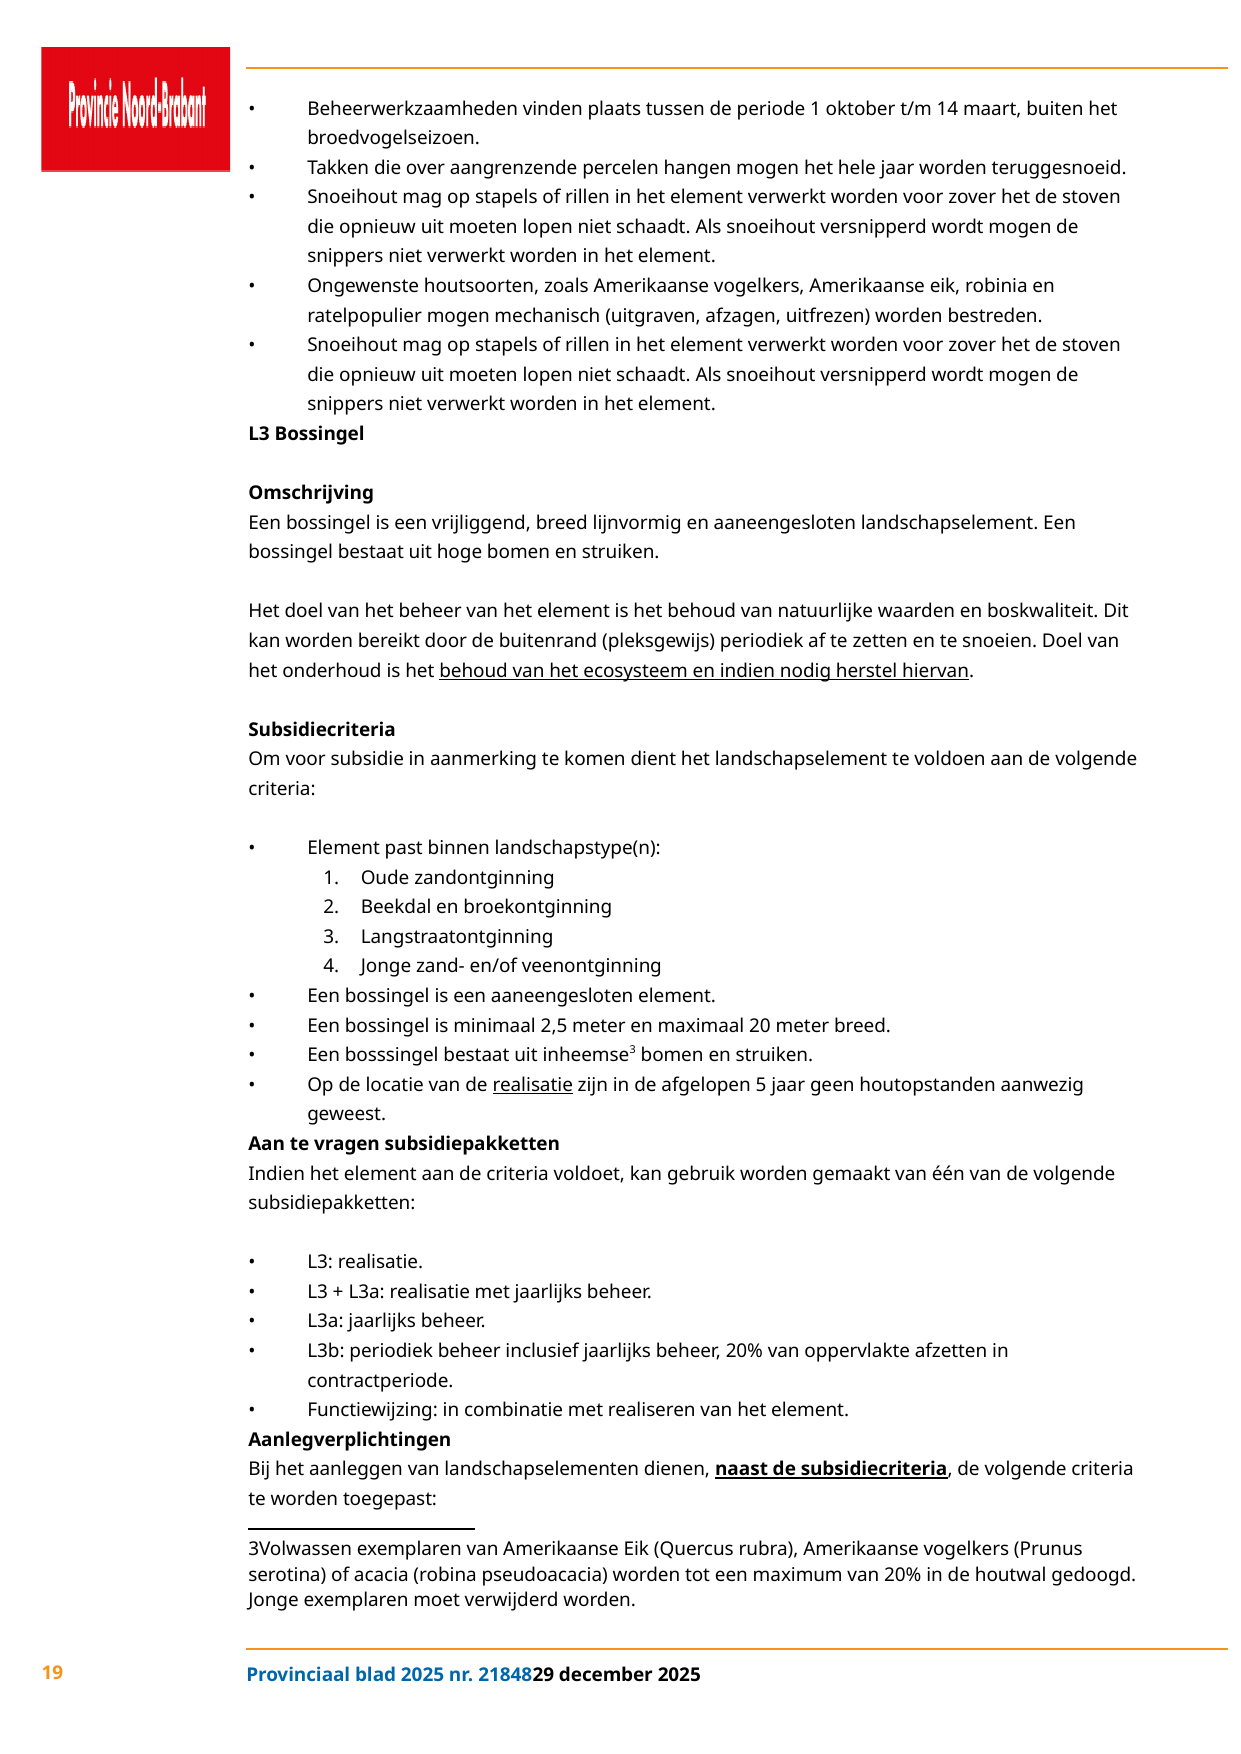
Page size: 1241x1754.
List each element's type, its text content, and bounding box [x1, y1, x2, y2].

list Volwassen exemplaren van Amerikaanse Eik (Quercus rubra), Amerikaanse vogelkers (Prunus serotina) of acacia (robina pseudoacacia) worden tot een maximum van 20% in de houtwal gedoogd. Jonge exemplaren moet verwijderd worden. [248, 1535, 1152, 1612]
text Aan te vragen subsidiepakketten [248, 1130, 1152, 1156]
list Een bossingel is een aaneengesloten element. [248, 982, 1152, 1008]
text Aanlegverplichtingen [248, 1426, 1152, 1452]
text L3 Bossingel [248, 420, 1152, 446]
list Beekdal en broekontginning [323, 893, 1152, 919]
list Element past binnen landschapstype(n): [248, 834, 1152, 860]
list Oude zandontginning [323, 864, 1152, 890]
list Langstraatontginning [323, 923, 1152, 949]
text Indien het element aan de criteria voldoet, kan gebruik worden gemaakt van één van de volgende subsidiepakketten: [248, 1160, 1152, 1215]
text Een bossingel is een vrijliggend, breed lijnvormig en aaneengesloten landschapselement. Een bossingel bestaat uit hoge bomen en struiken. [248, 509, 1152, 564]
list L3: realisatie. [248, 1248, 1152, 1274]
list L3b: periodiek beheer inclusief jaarlijks beheer, 20% van oppervlakte afzetten in contractperiode. [248, 1337, 1152, 1393]
list Snoeihout mag op stapels of rillen in het element verwerkt worden voor zover het de stoven die opnieuw uit moeten lopen niet schaadt. Als snoeihout versnipperd wordt mogen de snippers niet verwerkt worden in het element. [248, 183, 1152, 268]
text Subsidiecriteria [248, 716, 1152, 742]
text Om voor subsidie in aanmerking te komen dient het landschapselement te voldoen aan de volgende criteria: [248, 746, 1152, 801]
list Op de locatie van de realisatie zijn in de afgelopen 5 jaar geen houtopstanden aanwezig geweest. [248, 1071, 1152, 1126]
text Het doel van het beheer van het element is het behoud van natuurlijke waarden en boskwaliteit. Dit kan worden bereikt door de buitenrand (pleksgewijs) periodiek af te zetten en te snoeien. Doel van het onderhoud is het behoud van het ecosysteem en indien nodig herstel hiervan. [248, 598, 1152, 683]
text Bij het aanleggen van landschapselementen dienen, naast de subsidiecriteria, de volgende criteria te worden toegepast: [248, 1456, 1152, 1511]
text Omschrijving [248, 479, 1152, 505]
picture [41, 47, 231, 172]
list Functiewijzing: in combinatie met realiseren van het element. [248, 1396, 1152, 1422]
list Een bosssingel bestaat uit inheemse bomen en struiken. [248, 1041, 1152, 1067]
list Ongewenste houtsoorten, zoals Amerikaanse vogelkers, Amerikaanse eik, robinia en ratelpopulier mogen mechanisch (uitgraven, afzagen, uitfrezen) worden bestreden. [248, 272, 1152, 328]
list L3a: jaarlijks beheer. [248, 1308, 1152, 1333]
list Jonge zand- en/of veenontginning [323, 953, 1152, 978]
list Beheerwerkzaamheden vinden plaats tussen de periode 1 oktober t/m 14 maart, buiten het broedvogelseizoen. [248, 95, 1152, 150]
list Takken die over aangrenzende percelen hangen mogen het hele jaar worden teruggesnoeid. [248, 154, 1152, 180]
list Een bossingel is minimaal 2,5 meter en maximaal 20 meter breed. [248, 1012, 1152, 1038]
list Snoeihout mag op stapels of rillen in het element verwerkt worden voor zover het de stoven die opnieuw uit moeten lopen niet schaadt. Als snoeihout versnipperd wordt mogen de snippers niet verwerkt worden in het element. [248, 331, 1152, 416]
list L3 + L3a: realisatie met jaarlijks beheer. [248, 1278, 1152, 1304]
